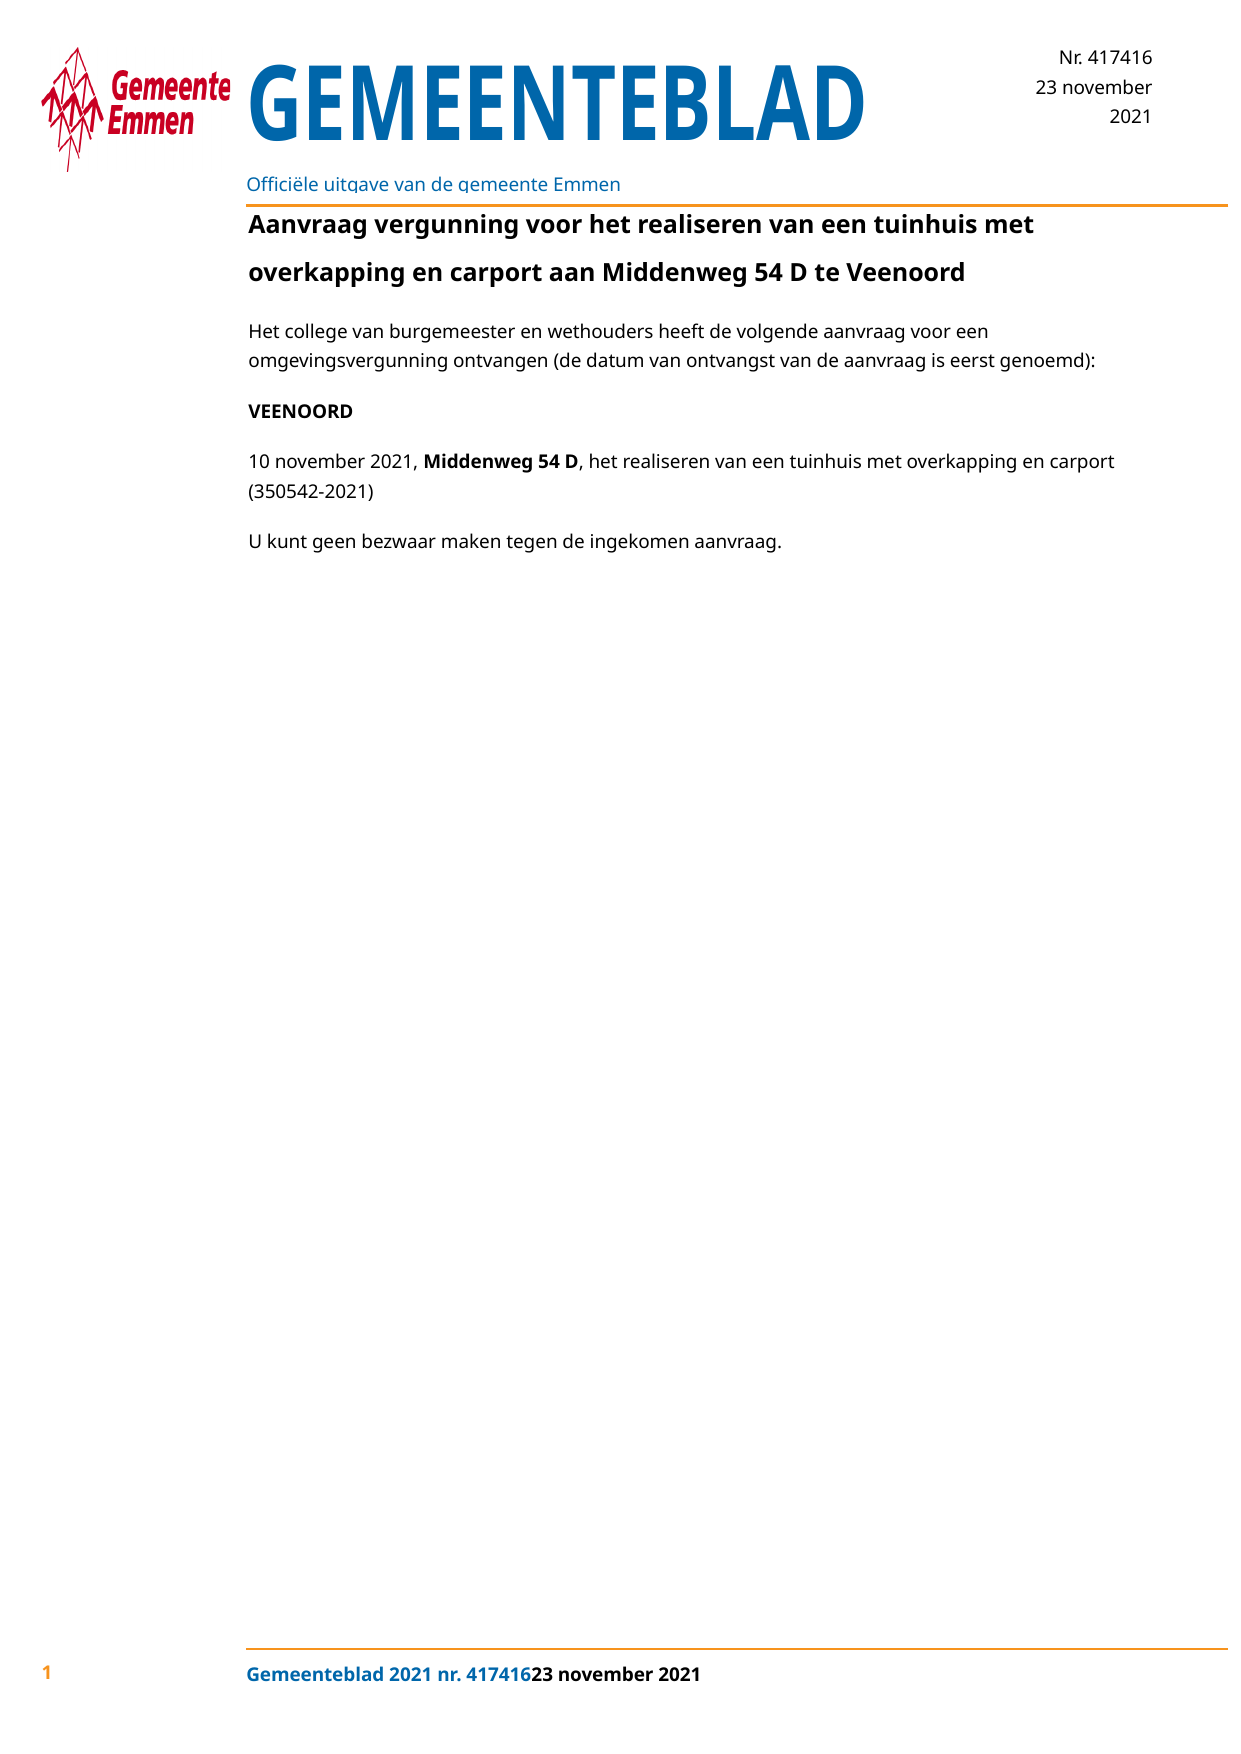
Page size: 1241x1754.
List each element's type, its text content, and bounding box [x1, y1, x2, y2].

text Het college van burgemeester en wethouders heeft de volgende aanvraag voor een omgevingsvergunning ontvangen (de datum van ontvangst van de aanvraag is eerst genoemd): [248, 318, 1152, 373]
text 10 november 2021, Middenweg 54 D, het realiseren van een tuinhuis met overkapping en carport (350542-2021) [248, 448, 1152, 504]
text U kunt geen bezwaar maken tegen de ingekomen aanvraag. [248, 528, 1152, 554]
picture [41, 47, 231, 172]
text Aanvraag vergunning voor het realiseren van een tuinhuis met overkapping en carport aan Middenweg 54 D te Veenoord [248, 207, 1152, 288]
text VEENOORD [248, 398, 1152, 424]
